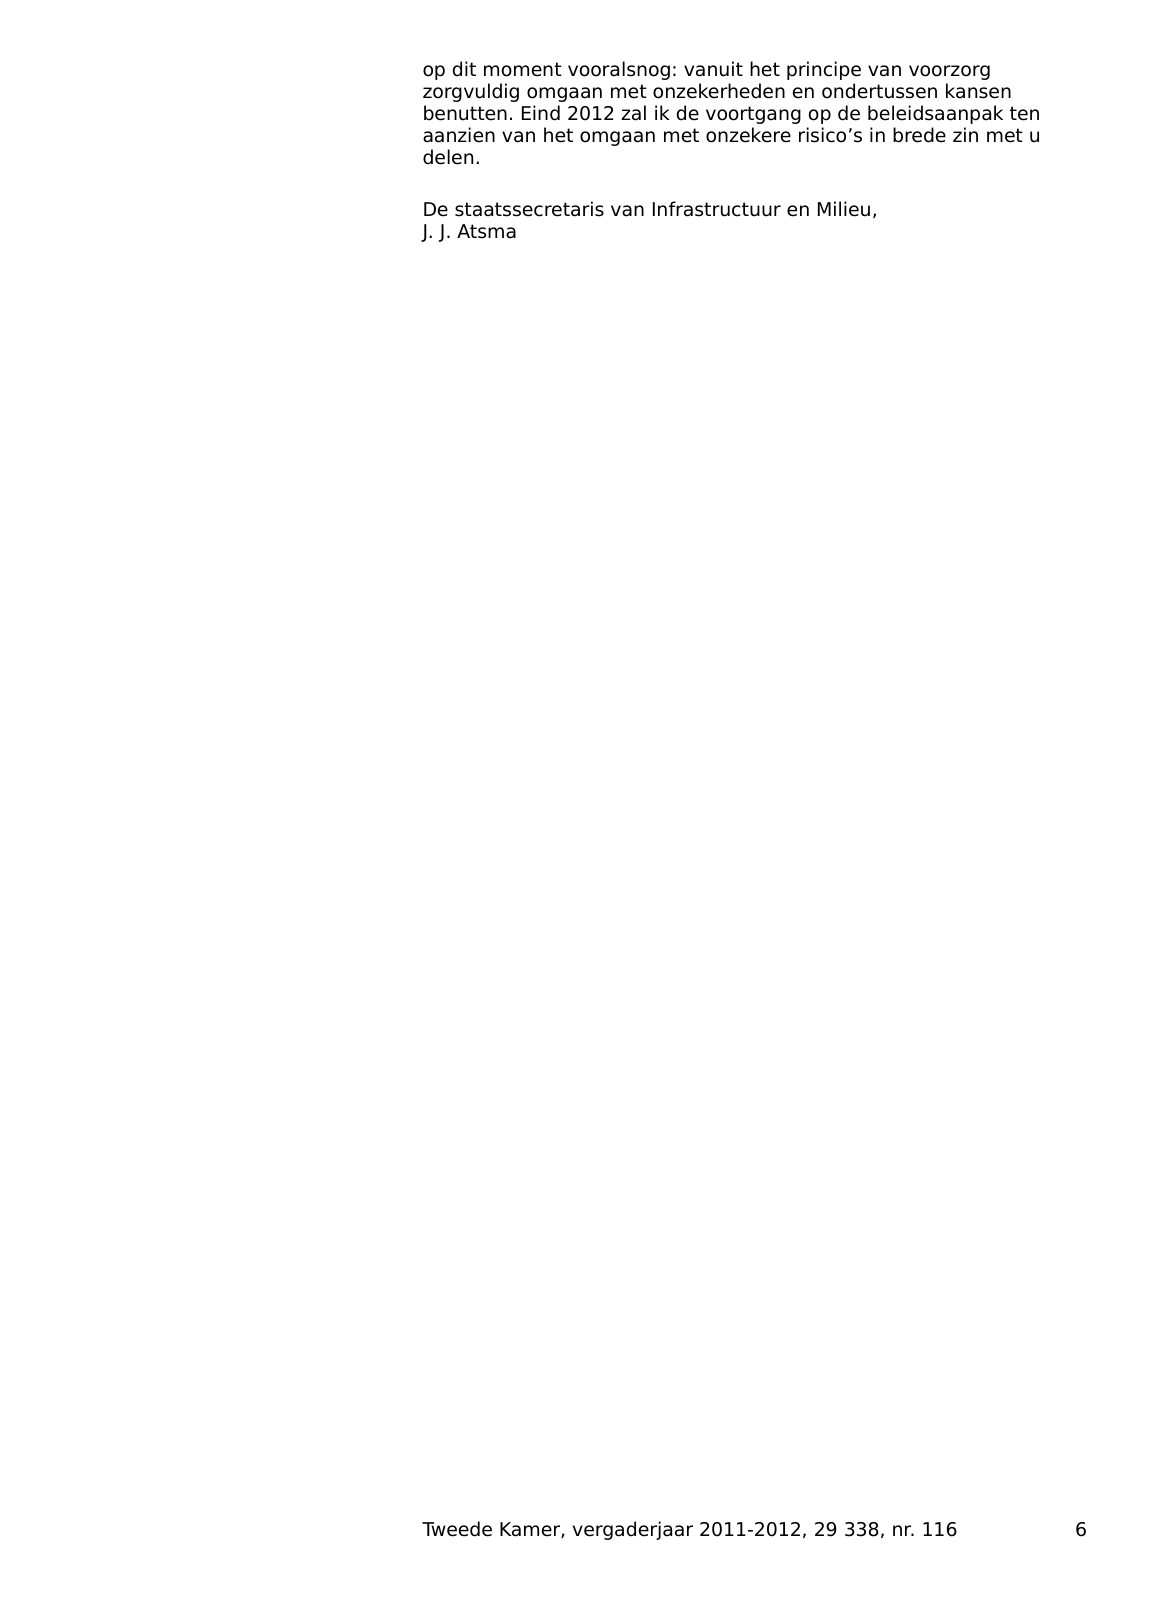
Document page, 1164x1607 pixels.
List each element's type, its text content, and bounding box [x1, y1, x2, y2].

text De staatssecretaris van Infrastructuur en Milieu, J. J. Atsma [422, 199, 1087, 243]
text op dit moment vooralsnog: vanuit het principe van voorzorg zorgvuldig omgaan met onzekerheden en ondertussen kansen benutten. Eind 2012 zal ik de voortgang op de beleidsaanpak ten aanzien van het omgaan met onzekere risico’s in brede zin met u delen. [422, 59, 1087, 169]
